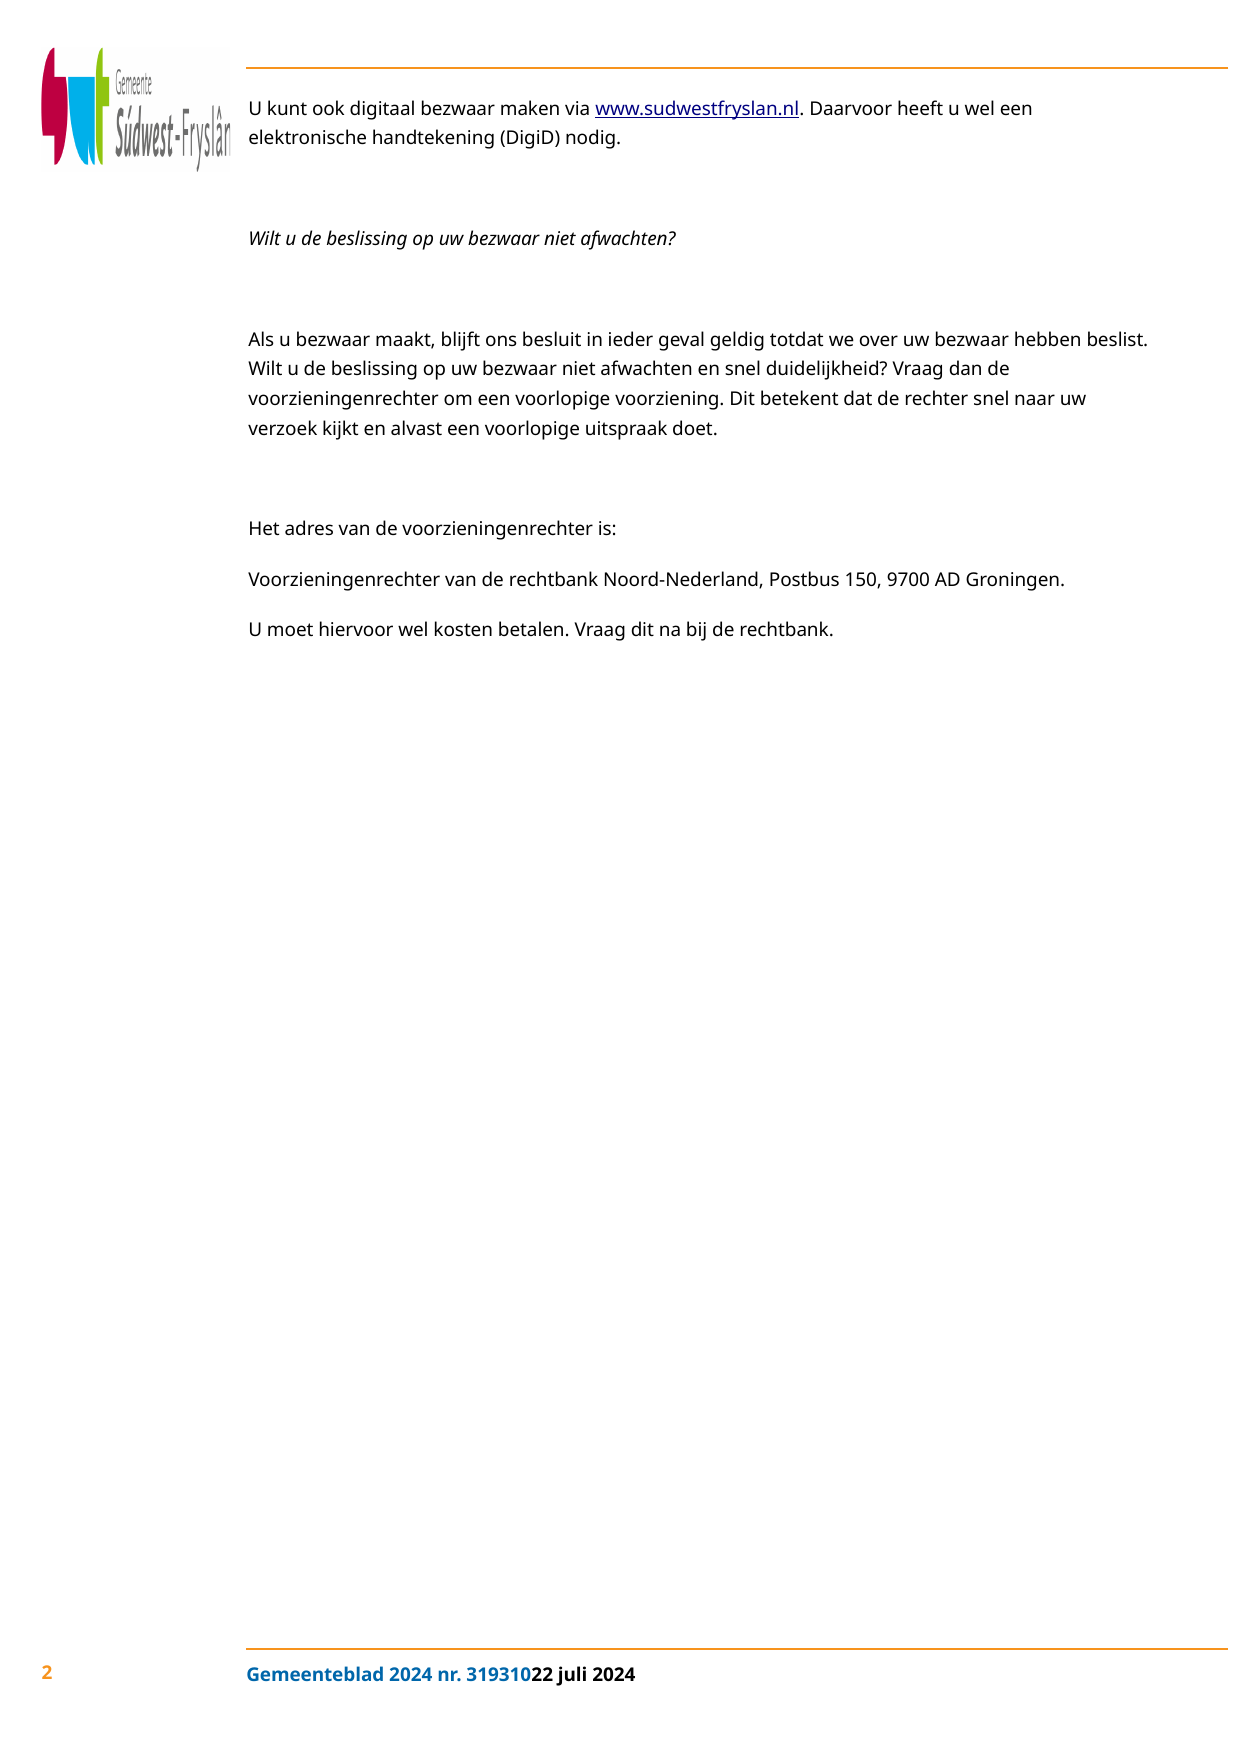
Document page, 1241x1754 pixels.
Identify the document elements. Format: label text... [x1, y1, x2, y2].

text Als u bezwaar maakt, blijft ons besluit in ieder geval geldig totdat we over uw bezwaar hebben beslist. Wilt u de beslissing op uw bezwaar niet afwachten en snel duidelijkheid? Vraag dan de voorzieningenrechter om een voorlopige voorziening. Dit betekent dat de rechter snel naar uw verzoek kijkt en alvast een voorlopige uitspraak doet. [248, 326, 1152, 441]
text Voorzieningenrechter van de rechtbank Noord-Nederland, Postbus 150, 9700 AD Groningen. [248, 566, 1152, 592]
picture [41, 47, 231, 172]
text Wilt u de beslissing op uw bezwaar niet afwachten? [248, 225, 1152, 251]
text U moet hiervoor wel kosten betalen. Vraag dit na bij de rechtbank. [248, 616, 1152, 642]
text U kunt ook digitaal bezwaar maken via www.sudwestfryslan.nl. Daarvoor heeft u wel een elektronische handtekening (DigiD) nodig. [248, 95, 1152, 150]
text Het adres van de voorzieningenrechter is: [248, 516, 1152, 541]
